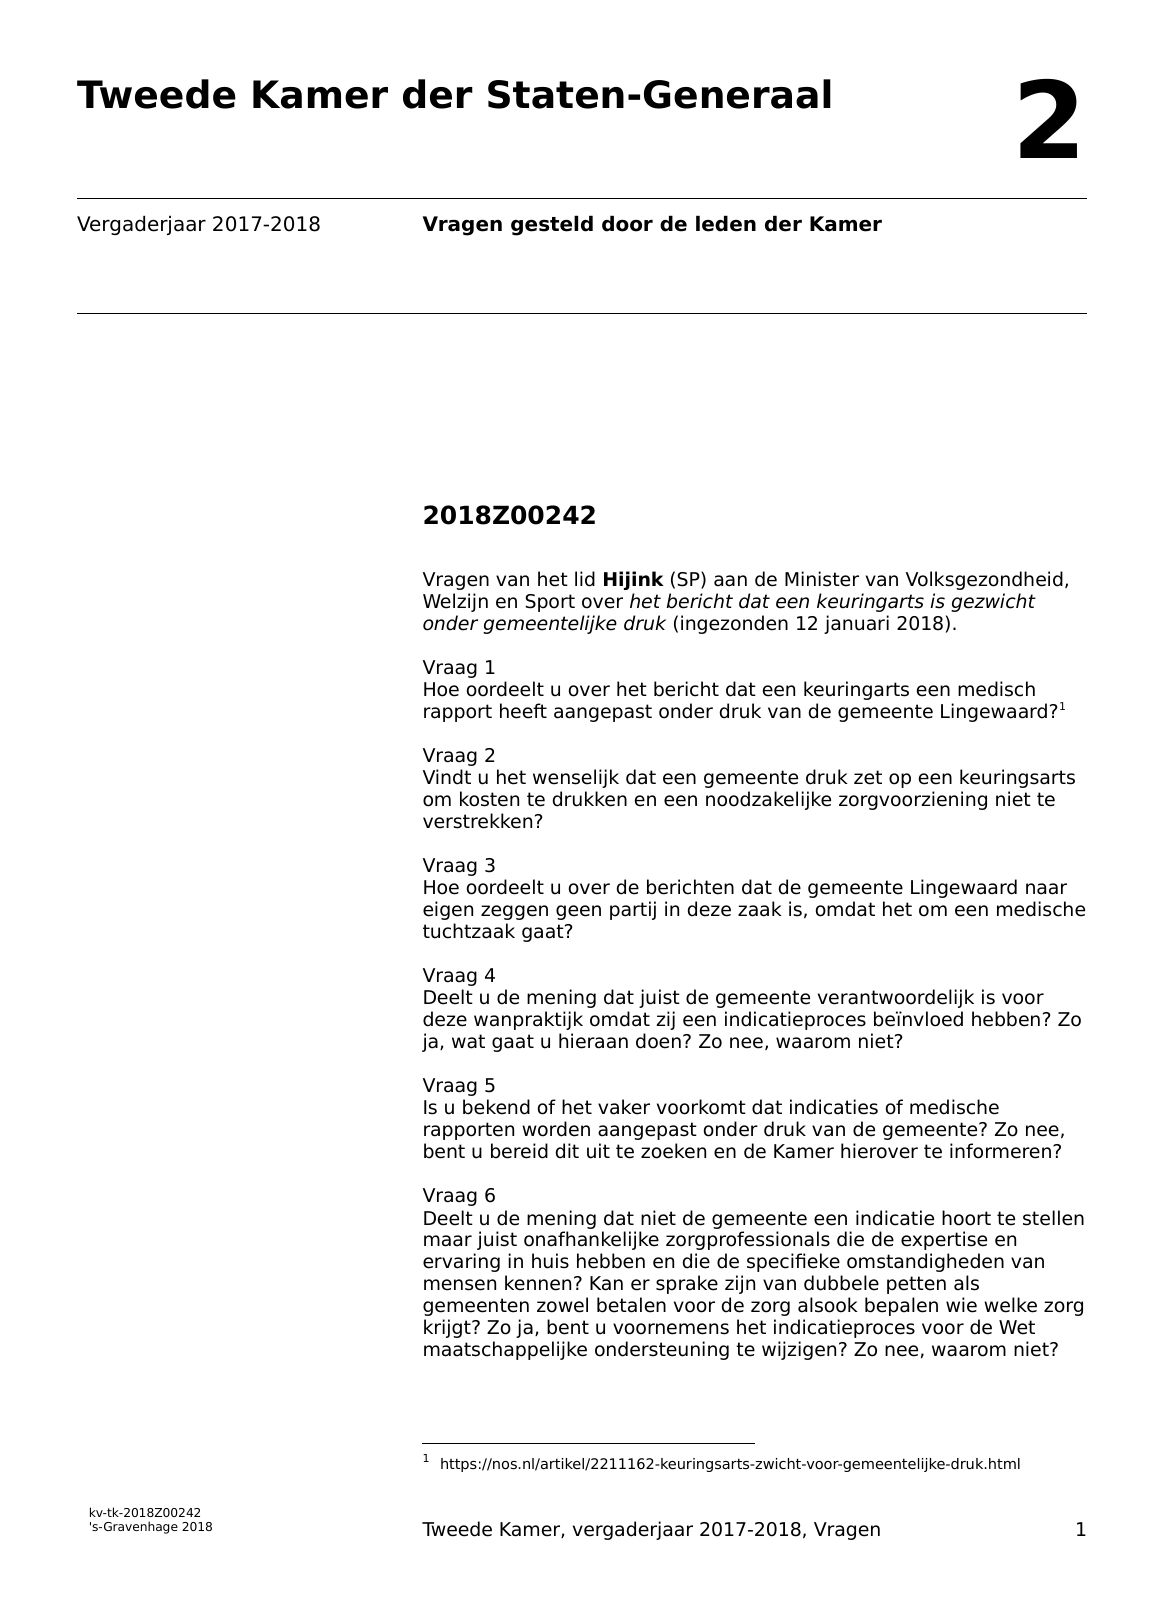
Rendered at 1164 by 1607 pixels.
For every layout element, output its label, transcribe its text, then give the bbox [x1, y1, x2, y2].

text Vraag 2 [422, 745, 1087, 767]
table_cell Vergaderjaar 2017-2018 [77, 199, 422, 313]
table_header Tweede Kamer der Staten-Generaal [77, 59, 886, 198]
text Is u bekend of het vaker voorkomt dat indicaties of medische rapporten worden aangepast onder druk van de gemeente? Zo nee, bent u bereid dit uit te zoeken en de Kamer hierover te informeren? [422, 1097, 1087, 1163]
text 2018Z00242 [422, 501, 1087, 531]
text Hoe oordeelt u over de berichten dat de gemeente Lingewaard naar eigen zeggen geen partij in deze zaak is, omdat het om een medische tuchtzaak gaat? [422, 877, 1087, 943]
text Vraag 3 [422, 855, 1087, 877]
text Deelt u de mening dat niet de gemeente een indicatie hoort te stellen maar juist onafhankelijke zorgprofessionals die de expertise en ervaring in huis hebben en die de specifieke omstandigheden van mensen kennen? Kan er sprake zijn van dubbele petten als gemeenten zowel betalen voor de zorg alsook bepalen wie welke zorg krijgt? Zo ja, bent u voornemens het indicatieproces voor de Wet maatschappelijke ondersteuning te wijzigen? Zo nee, waarom niet? [422, 1207, 1087, 1361]
text Vraag 6 [422, 1185, 1087, 1207]
text kv-tk-2018Z00242 [88, 1506, 323, 1520]
text 's-Gravenhage 2018 [88, 1520, 323, 1534]
text Vraag 4 [422, 965, 1087, 987]
text Vraag 1 [422, 657, 1087, 679]
table_cell Vragen gesteld door de leden der Kamer [422, 199, 1087, 313]
table_header 2 [886, 59, 1087, 198]
text https://nos.nl/artikel/2211162-keuringsarts-zwicht-voor-gemeentelijke-druk.html [422, 1452, 1087, 1474]
text Vragen van het lid Hijink (SP) aan de Minister van Volksgezondheid, Welzijn en Sport over het bericht dat een keuringarts is gezwicht onder gemeentelijke druk (ingezonden 12 januari 2018). [422, 569, 1087, 635]
text Deelt u de mening dat juist de gemeente verantwoordelijk is voor deze wanpraktijk omdat zij een indicatieproces beïnvloed hebben? Zo ja, wat gaat u hieraan doen? Zo nee, waarom niet? [422, 987, 1087, 1053]
text Vraag 5 [422, 1075, 1087, 1097]
text Vindt u het wenselijk dat een gemeente druk zet op een keuringsarts om kosten te drukken en een noodzakelijke zorgvoorziening niet te verstrekken? [422, 767, 1087, 833]
text Hoe oordeelt u over het bericht dat een keuringarts een medisch rapport heeft aangepast onder druk van de gemeente Lingewaard? [422, 679, 1087, 723]
